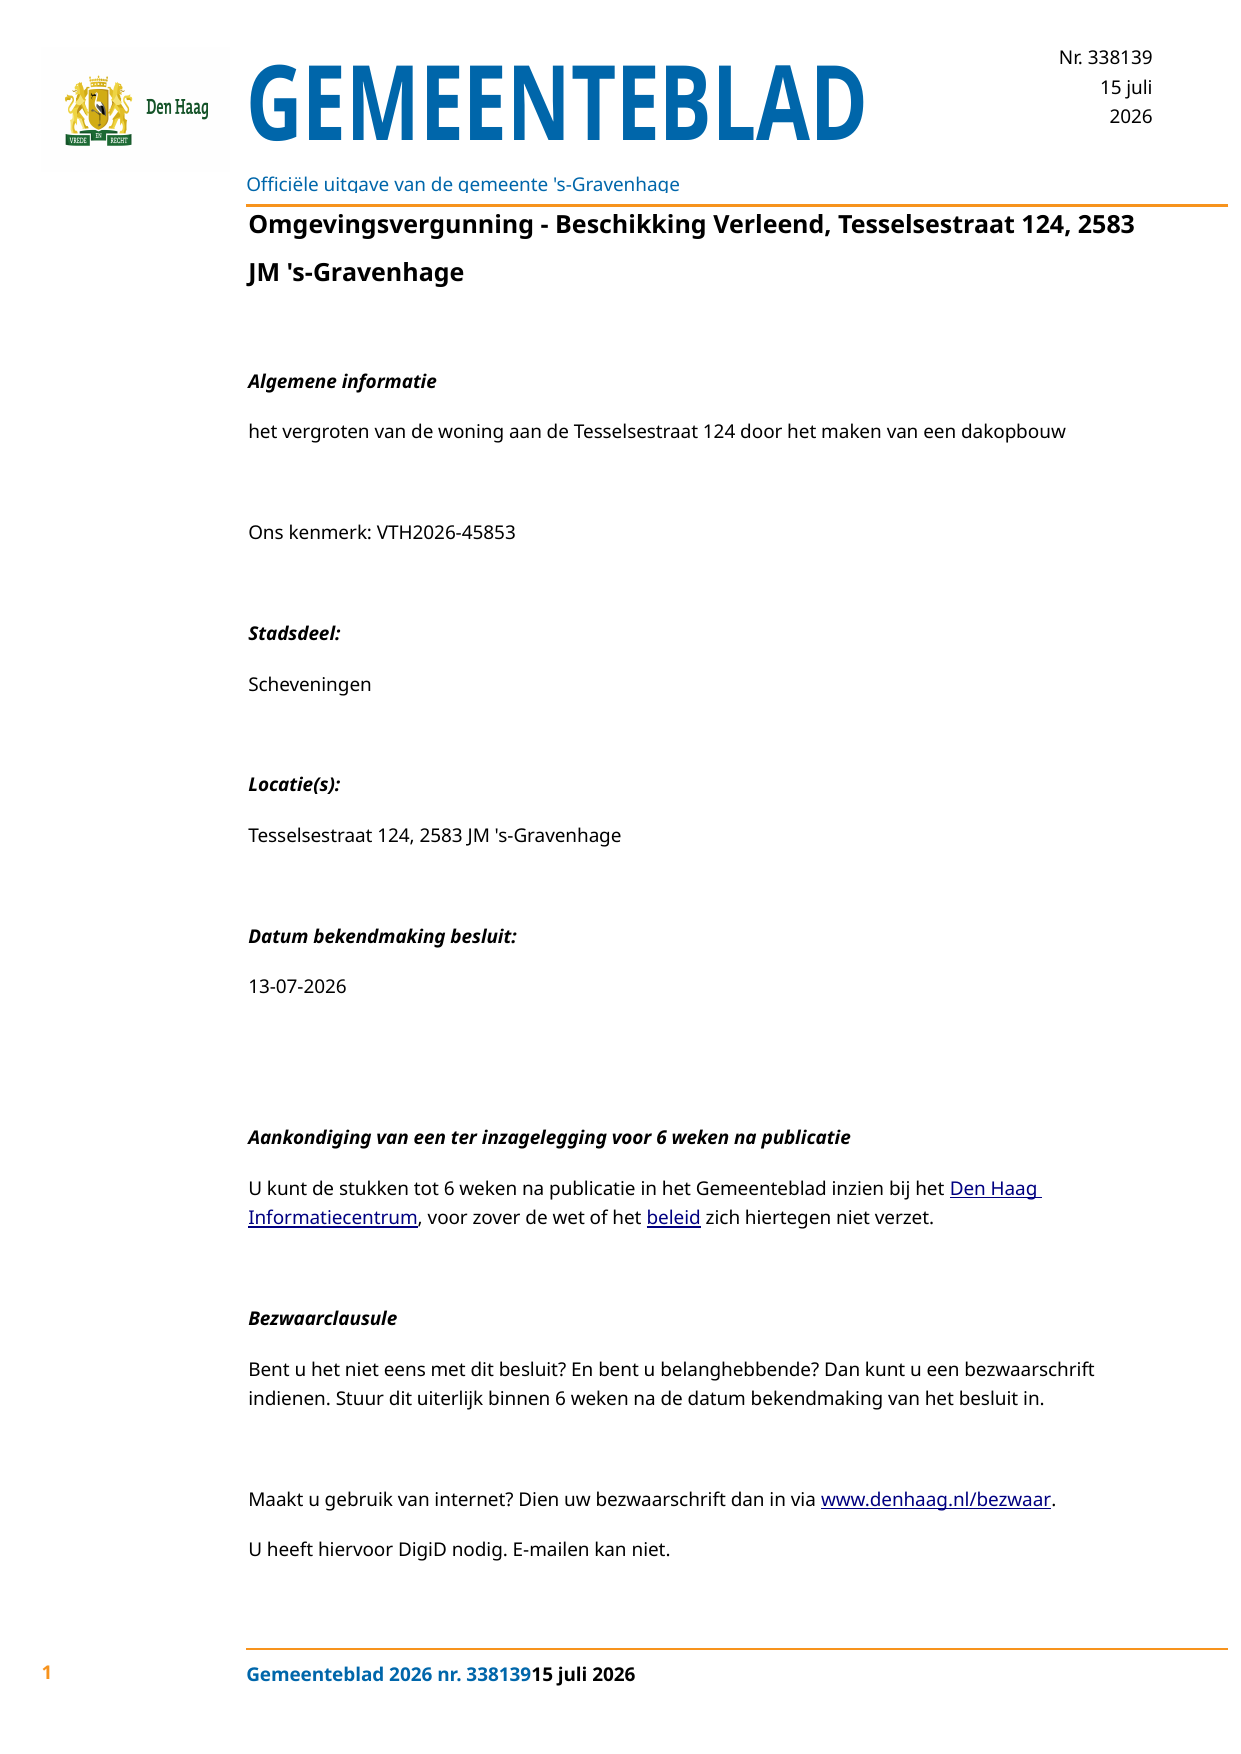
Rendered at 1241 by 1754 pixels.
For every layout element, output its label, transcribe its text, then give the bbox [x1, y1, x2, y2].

text Scheveningen [248, 671, 1152, 697]
text Locatie(s): [248, 772, 1152, 797]
text Stadsdeel: [248, 620, 1152, 646]
text Aankondiging van een ter inzagelegging voor 6 weken na publicatie [248, 1124, 1152, 1150]
text Algemene informatie [248, 368, 1152, 394]
text Ons kenmerk: VTH2026-45853 [248, 519, 1152, 545]
text Bent u het niet eens met dit besluit? En bent u belanghebbende? Dan kunt u een bezwaarschrift indienen. Stuur dit uiterlijk binnen 6 weken na de datum bekendmaking van het besluit in. [248, 1356, 1152, 1411]
text 13-07-2026 [248, 973, 1152, 999]
text Datum bekendmaking besluit: [248, 923, 1152, 949]
text Omgevingsvergunning - Beschikking Verleend, Tesselsestraat 124, 2583 JM 's-Gravenhage [248, 207, 1152, 288]
text Maakt u gebruik van internet? Dien uw bezwaarschrift dan in via www.denhaag.nl/bezwaar. [248, 1486, 1152, 1512]
text het vergroten van de woning aan de Tesselsestraat 124 door het maken van een dakopbouw [248, 419, 1152, 444]
picture [41, 47, 231, 172]
text Bezwaarclausule [248, 1305, 1152, 1331]
text U kunt de stukken tot 6 weken na publicatie in het Gemeenteblad inzien bij het Den Haag Informatiecentrum, voor zover de wet of het beleid zich hiertegen niet verzet. [248, 1175, 1152, 1230]
text Tesselsestraat 124, 2583 JM 's-Gravenhage [248, 822, 1152, 848]
text U heeft hiervoor DigiD nodig. E-mailen kan niet. [248, 1537, 1152, 1562]
